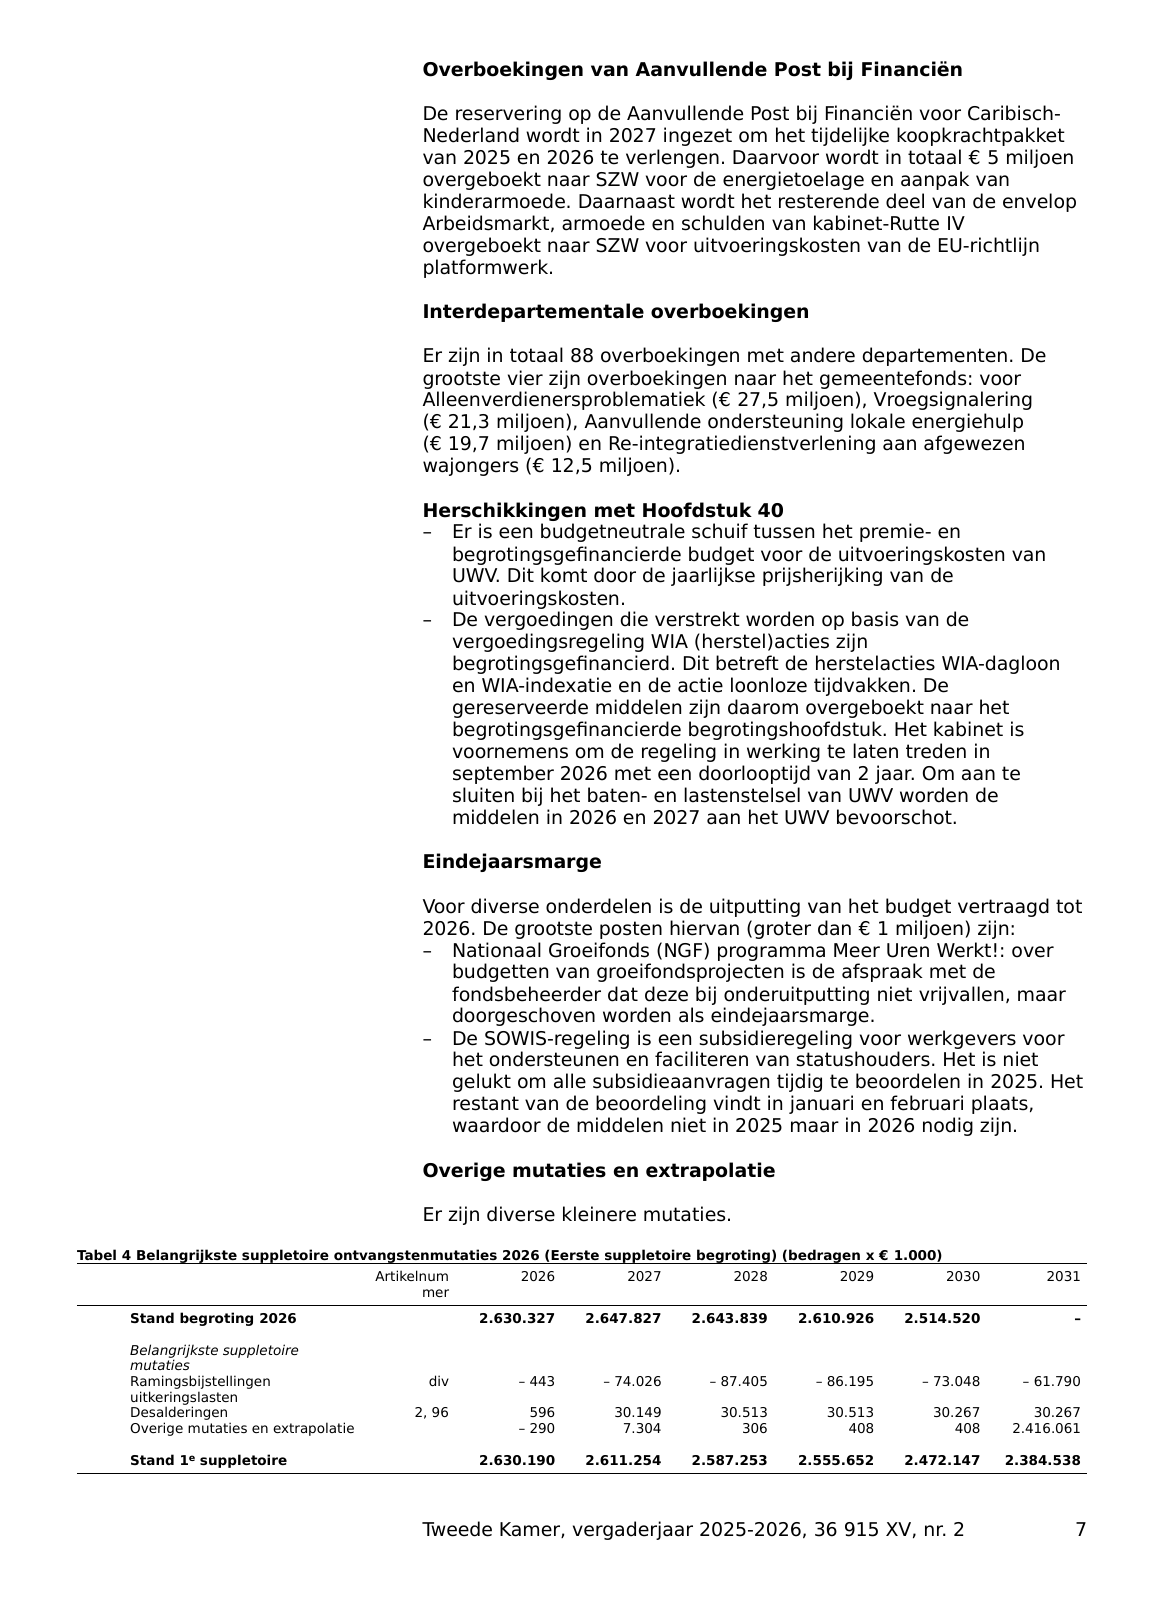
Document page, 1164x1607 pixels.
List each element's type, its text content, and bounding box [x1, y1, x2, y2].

table_cell [77, 1437, 124, 1452]
table_cell Belangrijkste suppletoire mutaties [124, 1342, 366, 1374]
table_cell 30.267 [986, 1405, 1087, 1421]
table_cell 2030 [880, 1264, 986, 1305]
table_cell 2.611.254 [561, 1453, 667, 1473]
table_cell [77, 1306, 124, 1327]
table_cell [124, 1437, 366, 1452]
table_cell Stand 1e suppletoire [124, 1453, 366, 1473]
table_cell [986, 1437, 1087, 1452]
table_cell Desalderingen [124, 1405, 366, 1421]
table_cell 408 [880, 1421, 986, 1437]
subtitle Overige mutaties en extrapolatie [422, 1159, 1087, 1181]
table_cell [774, 1437, 880, 1452]
text – De vergoedingen die verstrekt worden op basis van de vergoedingsregeling WIA (herstel)acties zijn begrotingsgefinancierd. Dit betreft de herstelacties WIA-dagloon en WIA-indexatie en de actie loonloze tijdvakken. De gereserveerde middelen zijn daarom overgeboekt naar het begrotingsgefinancierde begrotingshoofdstuk. Het kabinet is voornemens om de regeling in werking te laten treden in september 2026 met een doorlooptijd van 2 jaar. Om aan te sluiten bij het baten- en lastenstelsel van UWV worden de middelen in 2026 en 2027 aan het UWV bevoorschot. [422, 609, 1087, 829]
table_cell – 87.405 [667, 1374, 773, 1405]
table_cell 7.304 [561, 1421, 667, 1437]
table_cell [667, 1342, 773, 1374]
table_cell 2.472.147 [880, 1453, 986, 1473]
table_cell 2026 [455, 1264, 561, 1305]
table_cell [667, 1437, 773, 1452]
table_cell [77, 1264, 124, 1305]
table_cell – 86.195 [774, 1374, 880, 1405]
table_cell [774, 1327, 880, 1342]
table_cell 2, 96 [366, 1405, 455, 1421]
table_cell 306 [667, 1421, 773, 1437]
table_cell [77, 1405, 124, 1421]
text De reservering op de Aanvullende Post bij Financiën voor Caribisch-Nederland wordt in 2027 ingezet om het tijdelijke koopkrachtpakket van 2025 en 2026 te verlengen. Daarvoor wordt in totaal € 5 miljoen overgeboekt naar SZW voor de energietoelage en aanpak van kinderarmoede. Daarnaast wordt het resterende deel van de envelop Arbeidsmarkt, armoede en schulden van kabinet-Rutte IV overgeboekt naar SZW voor uitvoeringskosten van de EU-richtlijn platformwerk. [422, 103, 1087, 279]
table_cell Ramingsbijstellingen uitkeringslasten [124, 1374, 366, 1405]
table_cell Artikelnummer [366, 1264, 455, 1305]
table_cell [366, 1453, 455, 1473]
table_cell [774, 1342, 880, 1374]
table_cell 2029 [774, 1264, 880, 1305]
table_cell 30.513 [774, 1405, 880, 1421]
table_cell Stand begroting 2026 [124, 1306, 366, 1327]
table_cell 2.630.190 [455, 1453, 561, 1473]
table_cell 2.643.839 [667, 1306, 773, 1327]
text Voor diverse onderdelen is de uitputting van het budget vertraagd tot 2026. De grootste posten hiervan (groter dan € 1 miljoen) zijn: [422, 896, 1087, 939]
table_cell [561, 1327, 667, 1342]
table_cell – 74.026 [561, 1374, 667, 1405]
table_cell 596 [455, 1405, 561, 1421]
table_cell [77, 1421, 124, 1437]
table_cell [455, 1327, 561, 1342]
table_cell 2028 [667, 1264, 773, 1305]
table_cell – [986, 1306, 1087, 1327]
table_cell [77, 1342, 124, 1374]
text Er zijn diverse kleinere mutaties. [422, 1204, 1087, 1226]
text Er zijn in totaal 88 overboekingen met andere departementen. De grootste vier zijn overboekingen naar het gemeentefonds: voor Alleenverdienersproblematiek (€ 27,5 miljoen), Vroegsignalering (€ 21,3 miljoen), Aanvullende ondersteuning lokale energiehulp (€ 19,7 miljoen) en Re-integratiedienstverlening aan afgewezen wajongers (€ 12,5 miljoen). [422, 345, 1087, 477]
table_cell [366, 1421, 455, 1437]
table_cell [77, 1327, 124, 1342]
table_cell [455, 1342, 561, 1374]
text – De SOWIS-regeling is een subsidieregeling voor werkgevers voor het ondersteunen en faciliteren van statushouders. Het is niet gelukt om alle subsidieaanvragen tijdig te beoordelen in 2025. Het restant van de beoordeling vindt in januari en februari plaats, waardoor de middelen niet in 2025 maar in 2026 nodig zijn. [422, 1027, 1087, 1137]
table_cell 2.416.061 [986, 1421, 1087, 1437]
table_cell 2027 [561, 1264, 667, 1305]
table_cell [880, 1342, 986, 1374]
table_cell [561, 1342, 667, 1374]
table_cell [124, 1264, 366, 1305]
text – Nationaal Groeifonds (NGF) programma Meer Uren Werkt!: over budgetten van groeifondsprojecten is de afspraak met de fondsbeheerder dat deze bij onderuitputting niet vrijvallen, maar doorgeschoven worden als eindejaarsmarge. [422, 939, 1087, 1027]
subtitle Interdepartementale overboekingen [422, 301, 1087, 323]
table_cell 2031 [986, 1264, 1087, 1305]
table_cell 2.630.327 [455, 1306, 561, 1327]
table_cell div [366, 1374, 455, 1405]
table_cell 30.149 [561, 1405, 667, 1421]
table_cell [986, 1327, 1087, 1342]
table_cell 30.513 [667, 1405, 773, 1421]
table_cell – 443 [455, 1374, 561, 1405]
table_cell [366, 1437, 455, 1452]
table_cell 2.587.253 [667, 1453, 773, 1473]
table_cell – 61.790 [986, 1374, 1087, 1405]
table_cell 408 [774, 1421, 880, 1437]
table_cell 2.555.652 [774, 1453, 880, 1473]
table_cell [880, 1437, 986, 1452]
table_cell [455, 1437, 561, 1452]
subtitle Eindejaarsmarge [422, 851, 1087, 873]
subtitle Herschikkingen met Hoofdstuk 40 [422, 499, 1087, 521]
table_cell 2.610.926 [774, 1306, 880, 1327]
table_cell 2.514.520 [880, 1306, 986, 1327]
table_cell Overige mutaties en extrapolatie [124, 1421, 366, 1437]
table_cell [124, 1327, 366, 1342]
subtitle Overboekingen van Aanvullende Post bij Financiën [422, 59, 1087, 81]
text – Er is een budgetneutrale schuif tussen het premie- en begrotingsgefinancierde budget voor de uitvoeringskosten van UWV. Dit komt door de jaarlijkse prijsherijking van de uitvoeringskosten. [422, 521, 1087, 609]
table_cell [561, 1437, 667, 1452]
table_cell [77, 1374, 124, 1405]
table_cell [77, 1453, 124, 1473]
table_cell 2.647.827 [561, 1306, 667, 1327]
table_cell [366, 1306, 455, 1327]
table_cell – 290 [455, 1421, 561, 1437]
table_cell 30.267 [880, 1405, 986, 1421]
table_cell [366, 1342, 455, 1374]
table_cell [366, 1327, 455, 1342]
table_header Tabel 4 Belangrijkste suppletoire ontvangstenmutaties 2026 (Eerste suppletoire begroting) (bedragen x € 1.000) [77, 1248, 1087, 1263]
table_cell 2.384.538 [986, 1453, 1087, 1473]
table_cell [667, 1327, 773, 1342]
table_cell – 73.048 [880, 1374, 986, 1405]
table_cell [986, 1342, 1087, 1374]
table_cell [880, 1327, 986, 1342]
